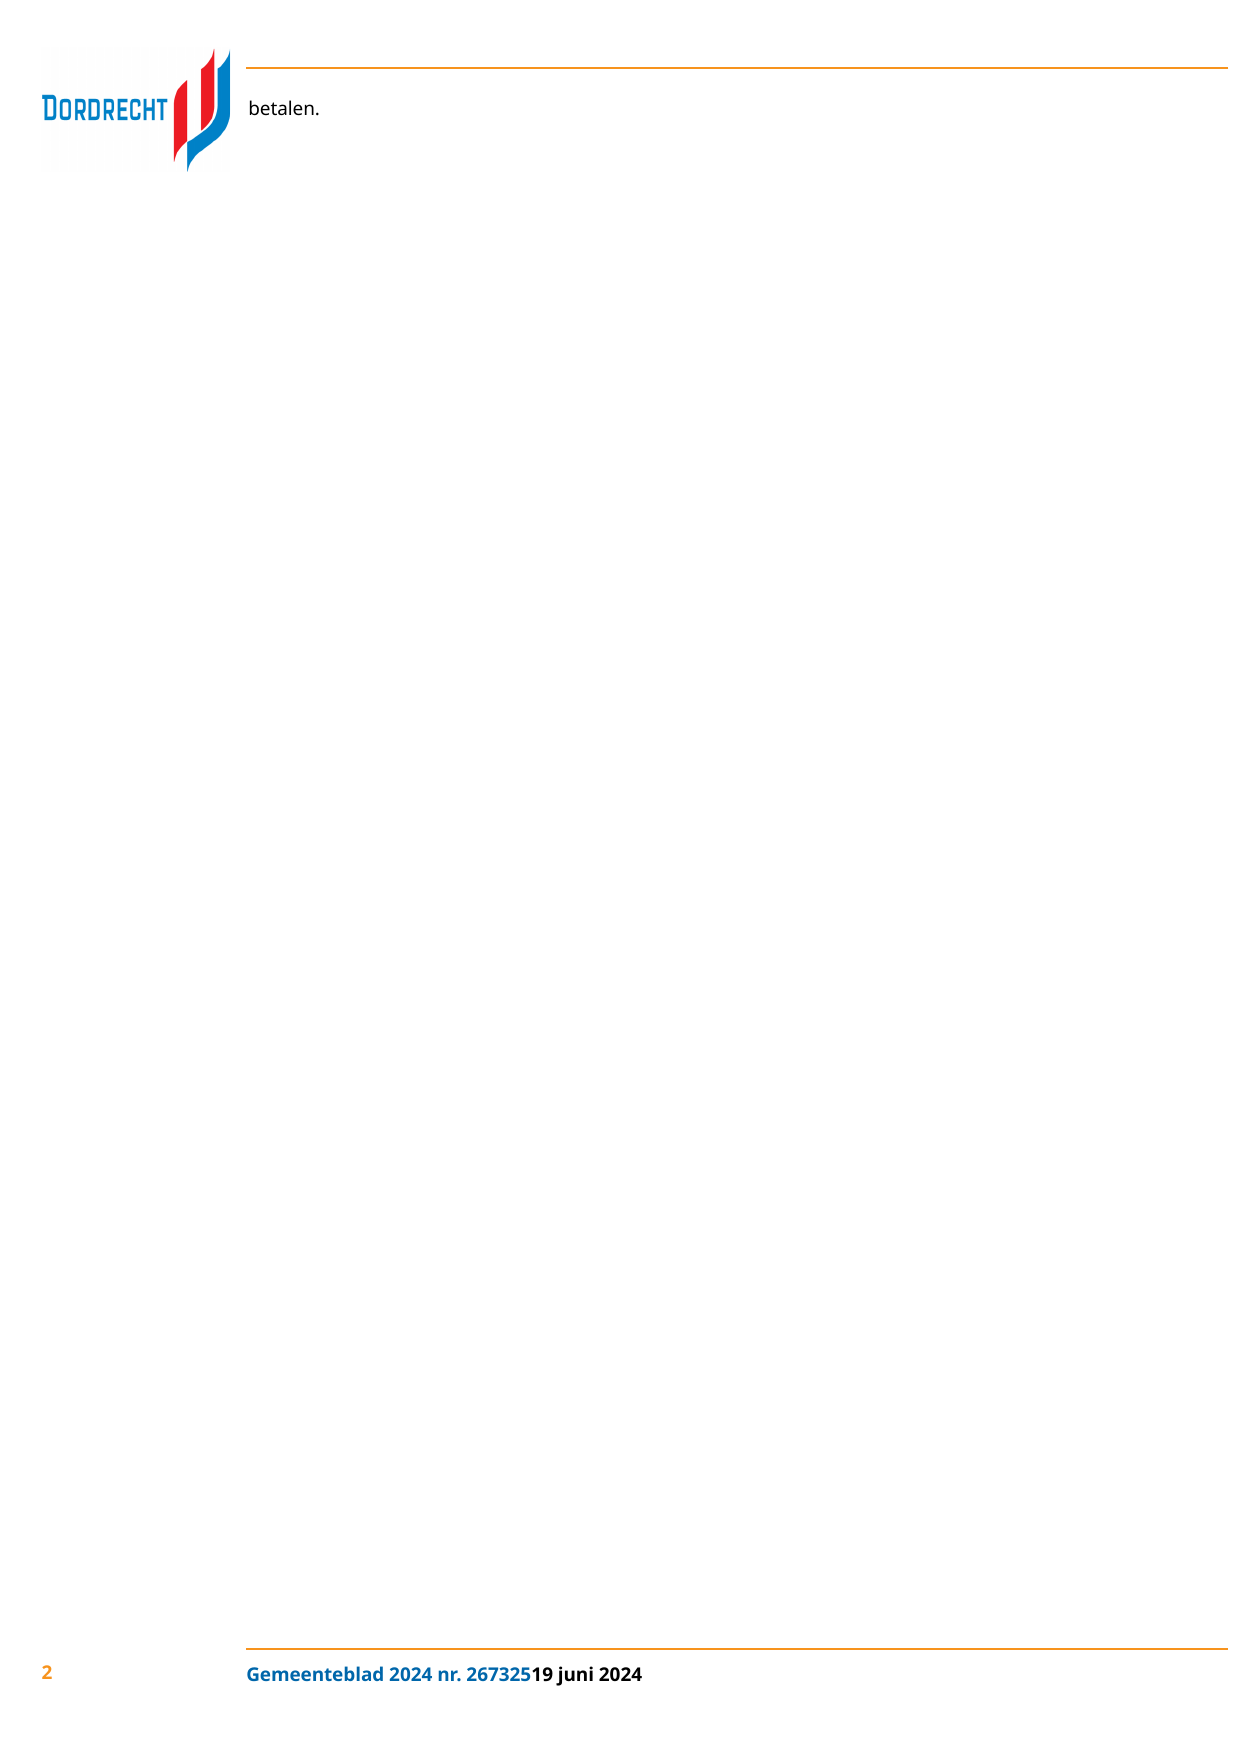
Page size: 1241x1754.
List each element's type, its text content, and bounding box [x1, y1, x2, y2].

picture [41, 47, 231, 172]
text betalen. [248, 95, 1152, 121]
